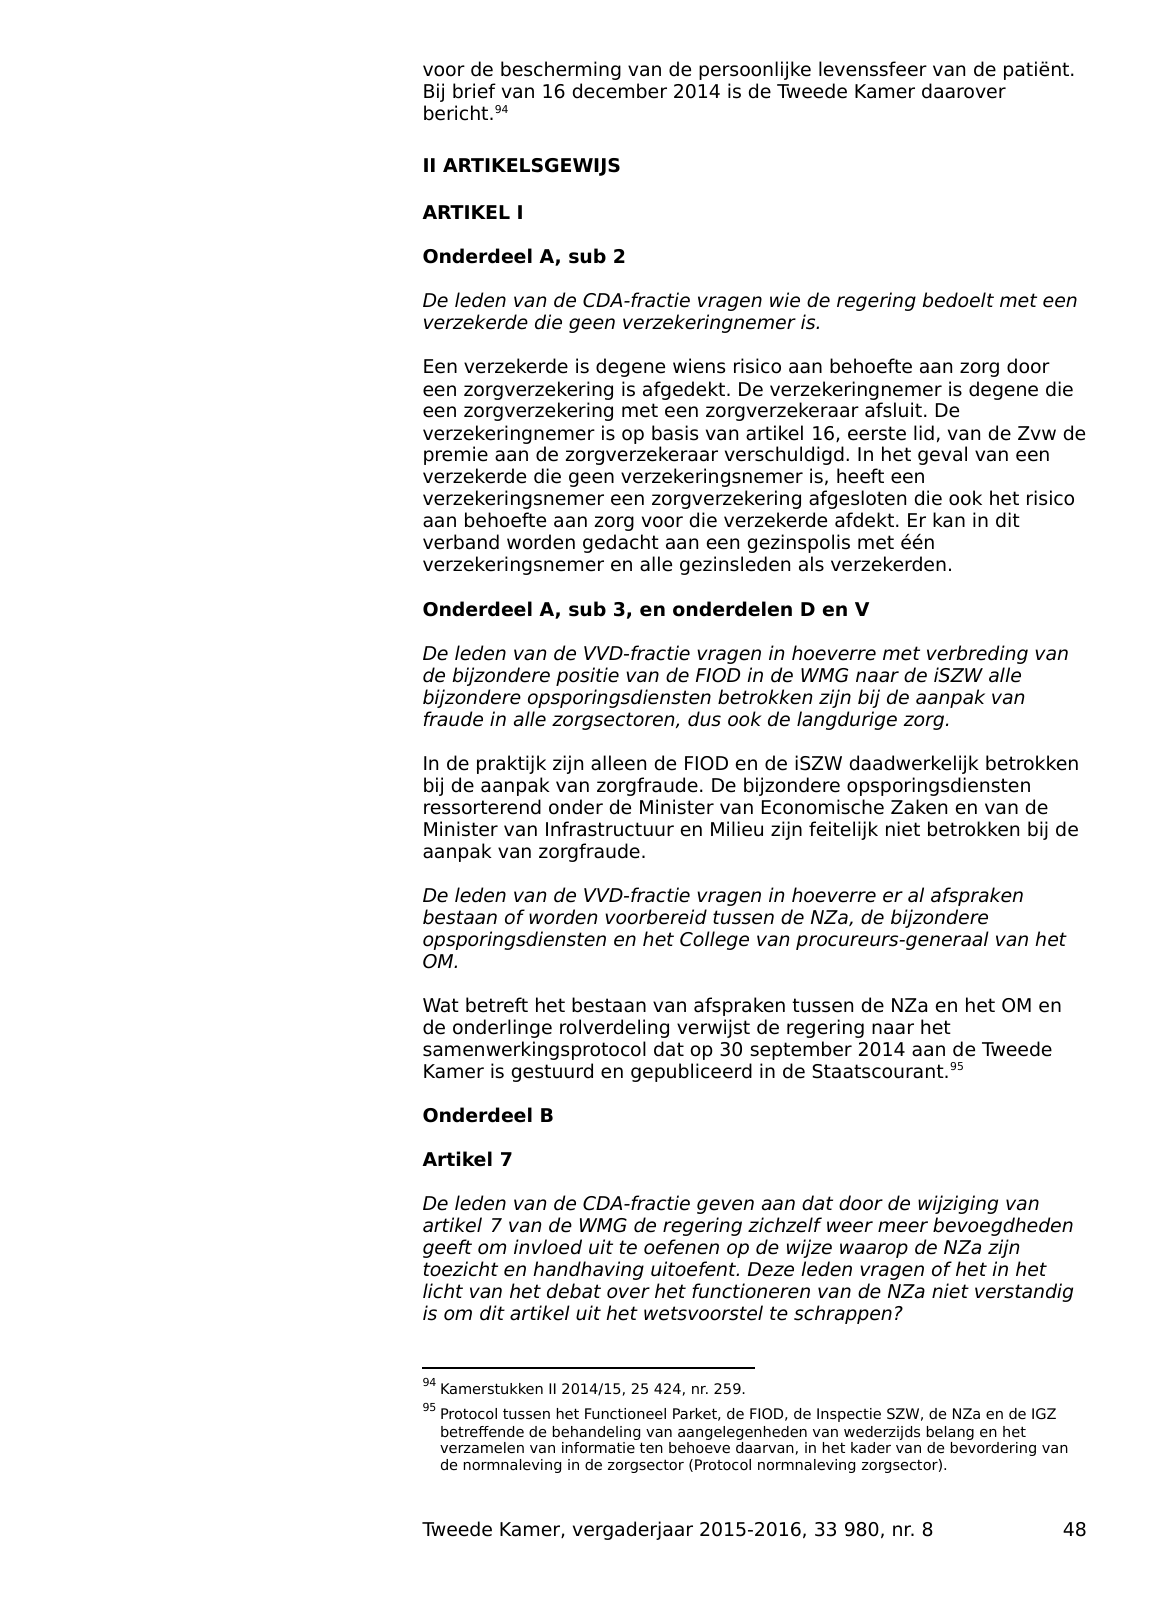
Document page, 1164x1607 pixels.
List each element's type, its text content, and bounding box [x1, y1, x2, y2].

text In de praktijk zijn alleen de FIOD en de iSZW daadwerkelijk betrokken bij de aanpak van zorgfraude. De bijzondere opsporingsdiensten ressorterend onder de Minister van Economische Zaken en van de Minister van Infrastructuur en Milieu zijn feitelijk niet betrokken bij de aanpak van zorgfraude. [422, 753, 1087, 863]
subtitle II ARTIKELSGEWIJS [422, 155, 1087, 177]
text Protocol tussen het Functioneel Parket, de FIOD, de Inspectie SZW, de NZa en de IGZ betreffende de behandeling van aangelegenheden van wederzijds belang en het verzamelen van informatie ten behoeve daarvan, in het kader van de bevordering van de normnaleving in de zorgsector (Protocol normnaleving zorgsector). [422, 1402, 1087, 1474]
text Een verzekerde is degene wiens risico aan behoefte aan zorg door een zorgverzekering is afgedekt. De verzekeringnemer is degene die een zorgverzekering met een zorgverzekeraar afsluit. De verzekeringnemer is op basis van artikel 16, eerste lid, van de Zvw de premie aan de zorgverzekeraar verschuldigd. In het geval van een verzekerde die geen verzekeringsnemer is, heeft een verzekeringsnemer een zorgverzekering afgesloten die ook het risico aan behoefte aan zorg voor die verzekerde afdekt. Er kan in dit verband worden gedacht aan een gezinspolis met één verzekeringsnemer en alle gezinsleden als verzekerden. [422, 356, 1087, 576]
text De leden van de CDA-fractie geven aan dat door de wijziging van artikel 7 van de WMG de regering zichzelf weer meer bevoegdheden geeft om invloed uit te oefenen op de wijze waarop de NZa zijn toezicht en handhaving uitoefent. Deze leden vragen of het in het licht van het debat over het functioneren van de NZa niet verstandig is om dit artikel uit het wetsvoorstel te schrappen? [422, 1193, 1087, 1325]
text voor de bescherming van de persoonlijke levenssfeer van de patiënt. Bij brief van 16 december 2014 is de Tweede Kamer daarover bericht. [422, 59, 1087, 125]
text De leden van de VVD-fractie vragen in hoeverre er al afspraken bestaan of worden voorbereid tussen de NZa, de bijzondere opsporingsdiensten en het College van procureurs-generaal van het OM. [422, 885, 1087, 973]
text Kamerstukken II 2014/15, 25 424, nr. 259. [422, 1377, 1087, 1399]
subtitle Artikel 7 [422, 1149, 1087, 1171]
text Wat betreft het bestaan van afspraken tussen de NZa en het OM en de onderlinge rolverdeling verwijst de regering naar het samenwerkingsprotocol dat op 30 september 2014 aan de Tweede Kamer is gestuurd en gepubliceerd in de Staatscourant. [422, 995, 1087, 1083]
text De leden van de CDA-fractie vragen wie de regering bedoelt met een verzekerde die geen verzekeringnemer is. [422, 290, 1087, 334]
subtitle Onderdeel B [422, 1105, 1087, 1127]
text De leden van de VVD-fractie vragen in hoeverre met verbreding van de bijzondere positie van de FIOD in de WMG naar de iSZW alle bijzondere opsporingsdiensten betrokken zijn bij de aanpak van fraude in alle zorgsectoren, dus ook de langdurige zorg. [422, 643, 1087, 731]
subtitle Onderdeel A, sub 3, en onderdelen D en V [422, 598, 1087, 620]
subtitle Onderdeel A, sub 2 [422, 246, 1087, 268]
subtitle ARTIKEL I [422, 202, 1087, 224]
